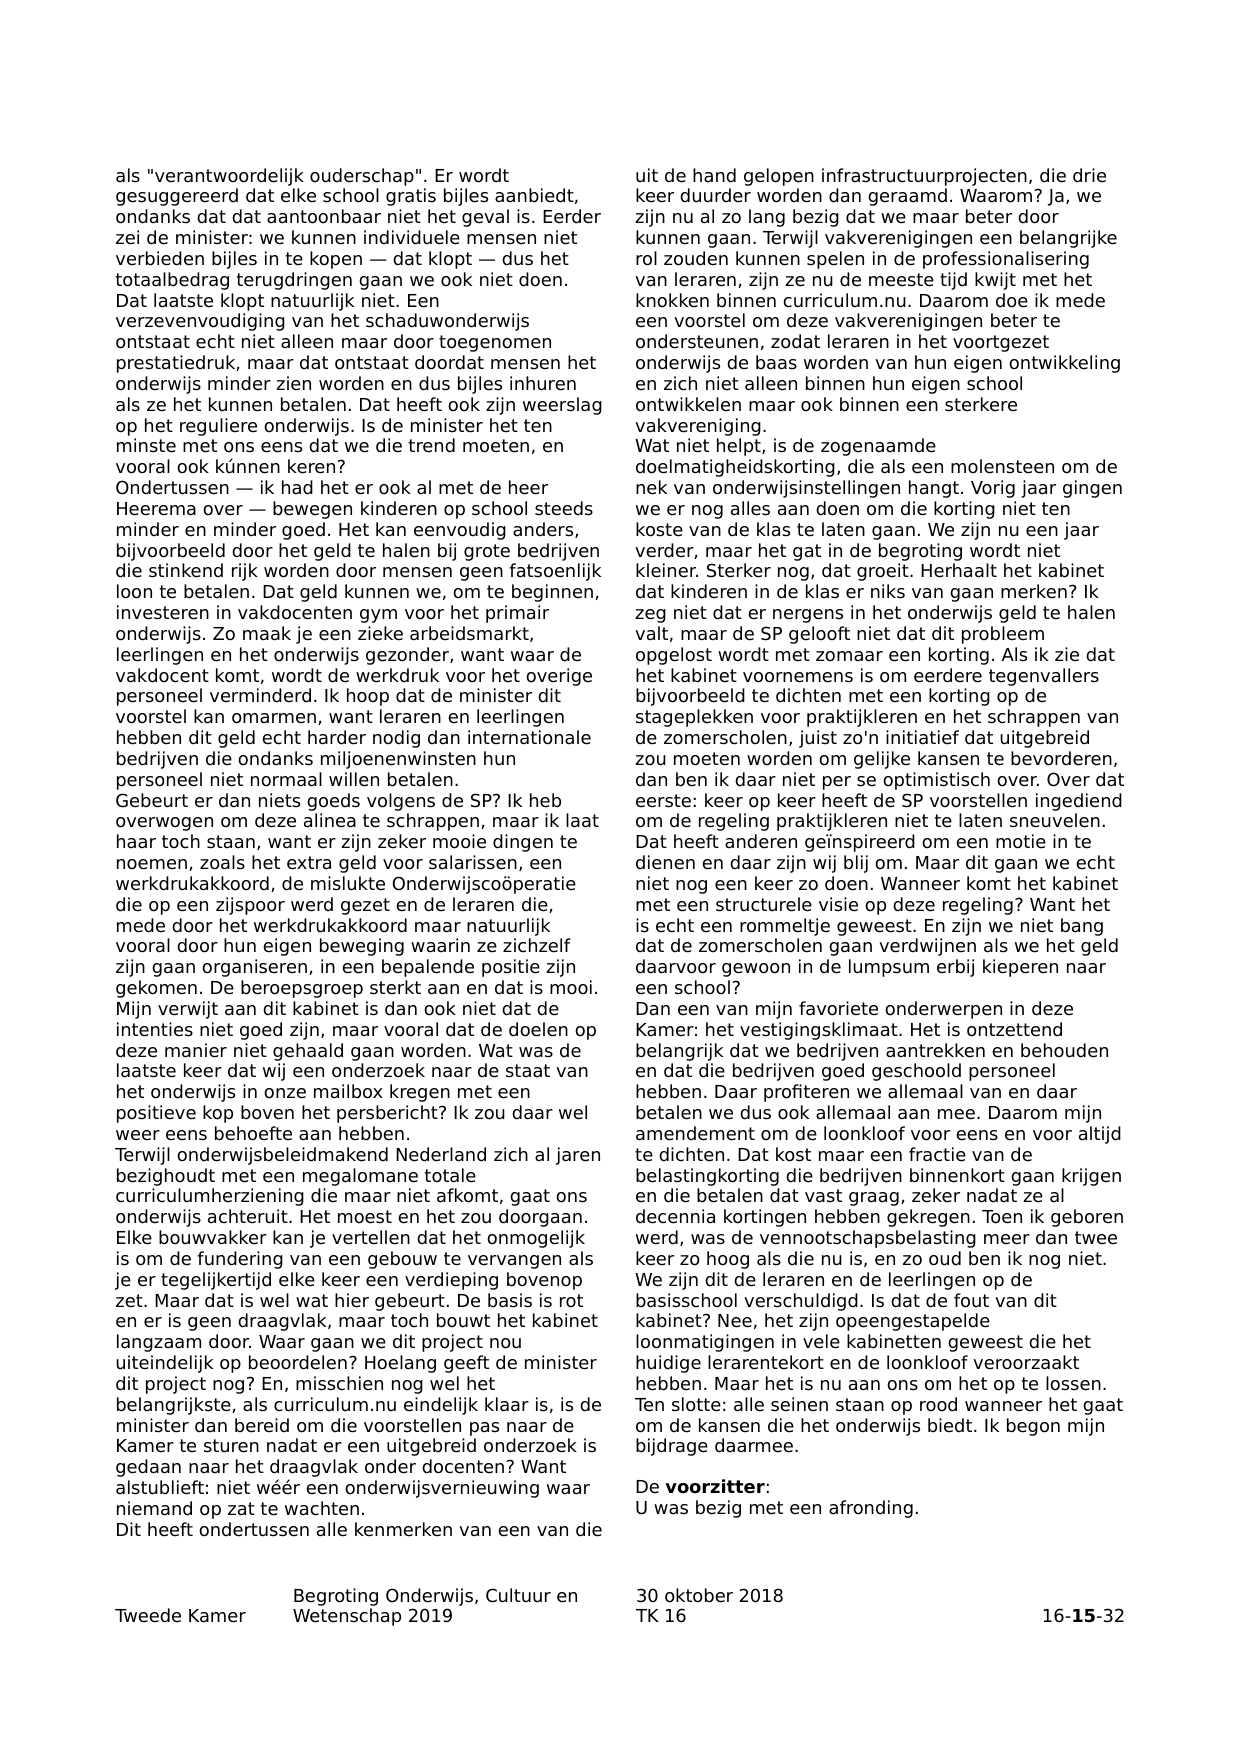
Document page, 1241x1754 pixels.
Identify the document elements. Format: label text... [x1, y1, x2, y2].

text als "verantwoordelijk ouderschap". Er wordt gesuggereerd dat elke school gratis bijles aanbiedt, ondanks dat dat aantoonbaar niet het geval is. Eerder zei de minister: we kunnen individuele mensen niet verbieden bijles in te kopen — dat klopt — dus het totaalbedrag terugdringen gaan we ook niet doen. Dat laatste klopt natuurlijk niet. Een verzevenvoudiging van het schaduwonderwijs ontstaat echt niet alleen maar door toegenomen prestatiedruk, maar dat ontstaat doordat mensen het onderwijs minder zien worden en dus bijles inhuren als ze het kunnen betalen. Dat heeft ook zijn weerslag op het reguliere onderwijs. Is de minister het ten minste met ons eens dat we die trend moeten, en vooral ook kúnnen keren? [115, 165, 605, 478]
text Terwijl onderwijsbeleidmakend Nederland zich al jaren bezighoudt met een megalomane totale curriculumherziening die maar niet afkomt, gaat ons onderwijs achteruit. Het moest en het zou doorgaan. Elke bouwvakker kan je vertellen dat het onmogelijk is om de fundering van een gebouw te vervangen als je er tegelijkertijd elke keer een verdieping bovenop zet. Maar dat is wel wat hier gebeurt. De basis is rot en er is geen draagvlak, maar toch bouwt het kabinet langzaam door. Waar gaan we dit project nou uiteindelijk op beoordelen? Hoelang geeft de minister dit project nog? En, misschien nog wel het belangrijkste, als curriculum.nu eindelijk klaar is, is de minister dan bereid om die voorstellen pas naar de Kamer te sturen nadat er een uitgebreid onderzoek is gedaan naar het draagvlak onder docenten? Want alstublieft: niet wéér een onderwijsvernieuwing waar niemand op zat te wachten. [115, 1144, 605, 1519]
text Dit heeft ondertussen alle kenmerken van een van die [115, 1519, 605, 1540]
text Ten slotte: alle seinen staan op rood wanneer het gaat om de kansen die het onderwijs biedt. Ik begon mijn bijdrage daarmee. [635, 1394, 1125, 1457]
text De voorzitter: [635, 1477, 1125, 1498]
text U was bezig met een afronding. [635, 1498, 1125, 1518]
text uit de hand gelopen infrastructuurprojecten, die drie keer duurder worden dan geraamd. Waarom? Ja, we zijn nu al zo lang bezig dat we maar beter door kunnen gaan. Terwijl vakverenigingen een belangrijke rol zouden kunnen spelen in de professionalisering van leraren, zijn ze nu de meeste tijd kwijt met het knokken binnen curriculum.nu. Daarom doe ik mede een voorstel om deze vakverenigingen beter te ondersteunen, zodat leraren in het voortgezet onderwijs de baas worden van hun eigen ontwikkeling en zich niet alleen binnen hun eigen school ontwikkelen maar ook binnen een sterkere vakvereniging. [635, 165, 1125, 436]
text Ondertussen — ik had het er ook al met de heer Heerema over — bewegen kinderen op school steeds minder en minder goed. Het kan eenvoudig anders, bijvoorbeeld door het geld te halen bij grote bedrijven die stinkend rijk worden door mensen geen fatsoenlijk loon te betalen. Dat geld kunnen we, om te beginnen, investeren in vakdocenten gym voor het primair onderwijs. Zo maak je een zieke arbeidsmarkt, leerlingen en het onderwijs gezonder, want waar de vakdocent komt, wordt de werkdruk voor het overige personeel verminderd. Ik hoop dat de minister dit voorstel kan omarmen, want leraren en leerlingen hebben dit geld echt harder nodig dan internationale bedrijven die ondanks miljoenenwinsten hun personeel niet normaal willen betalen. [115, 478, 605, 790]
text Gebeurt er dan niets goeds volgens de SP? Ik heb overwogen om deze alinea te schrappen, maar ik laat haar toch staan, want er zijn zeker mooie dingen te noemen, zoals het extra geld voor salarissen, een werkdrukakkoord, de mislukte Onderwijscoöperatie die op een zijspoor werd gezet en de leraren die, mede door het werkdrukakkoord maar natuurlijk vooral door hun eigen beweging waarin ze zichzelf zijn gaan organiseren, in een bepalende positie zijn gekomen. De beroepsgroep sterkt aan en dat is mooi. Mijn verwijt aan dit kabinet is dan ook niet dat de intenties niet goed zijn, maar vooral dat de doelen op deze manier niet gehaald gaan worden. Wat was de laatste keer dat wij een onderzoek naar de staat van het onderwijs in onze mailbox kregen met een positieve kop boven het persbericht? Ik zou daar wel weer eens behoefte aan hebben. [115, 790, 605, 1144]
text Wat niet helpt, is de zogenaamde doelmatigheidskorting, die als een molensteen om de nek van onderwijsinstellingen hangt. Vorig jaar gingen we er nog alles aan doen om die korting niet ten koste van de klas te laten gaan. We zijn nu een jaar verder, maar het gat in de begroting wordt niet kleiner. Sterker nog, dat groeit. Herhaalt het kabinet dat kinderen in de klas er niks van gaan merken? Ik zeg niet dat er nergens in het onderwijs geld te halen valt, maar de SP gelooft niet dat dit probleem opgelost wordt met zomaar een korting. Als ik zie dat het kabinet voornemens is om eerdere tegenvallers bijvoorbeeld te dichten met een korting op de stageplekken voor praktijkleren en het schrappen van de zomerscholen, juist zo'n initiatief dat uitgebreid zou moeten worden om gelijke kansen te bevorderen, dan ben ik daar niet per se optimistisch over. Over dat eerste: keer op keer heeft de SP voorstellen ingediend om de regeling praktijkleren niet te laten sneuvelen. Dat heeft anderen geïnspireerd om een motie in te dienen en daar zijn wij blij om. Maar dit gaan we echt niet nog een keer zo doen. Wanneer komt het kabinet met een structurele visie op deze regeling? Want het is echt een rommeltje geweest. En zijn we niet bang dat de zomerscholen gaan verdwijnen als we het geld daarvoor gewoon in de lumpsum erbij kieperen naar een school? [635, 436, 1125, 999]
text Dan een van mijn favoriete onderwerpen in deze Kamer: het vestigingsklimaat. Het is ontzettend belangrijk dat we bedrijven aantrekken en behouden en dat die bedrijven goed geschoold personeel hebben. Daar profiteren we allemaal van en daar betalen we dus ook allemaal aan mee. Daarom mijn amendement om de loonkloof voor eens en voor altijd te dichten. Dat kost maar een fractie van de belastingkorting die bedrijven binnenkort gaan krijgen en die betalen dat vast graag, zeker nadat ze al decennia kortingen hebben gekregen. Toen ik geboren werd, was de vennootschapsbelasting meer dan twee keer zo hoog als die nu is, en zo oud ben ik nog niet. We zijn dit de leraren en de leerlingen op de basisschool verschuldigd. Is dat de fout van dit kabinet? Nee, het zijn opeengestapelde loonmatigingen in vele kabinetten geweest die het huidige lerarentekort en de loonkloof veroorzaakt hebben. Maar het is nu aan ons om het op te lossen. [635, 999, 1125, 1394]
